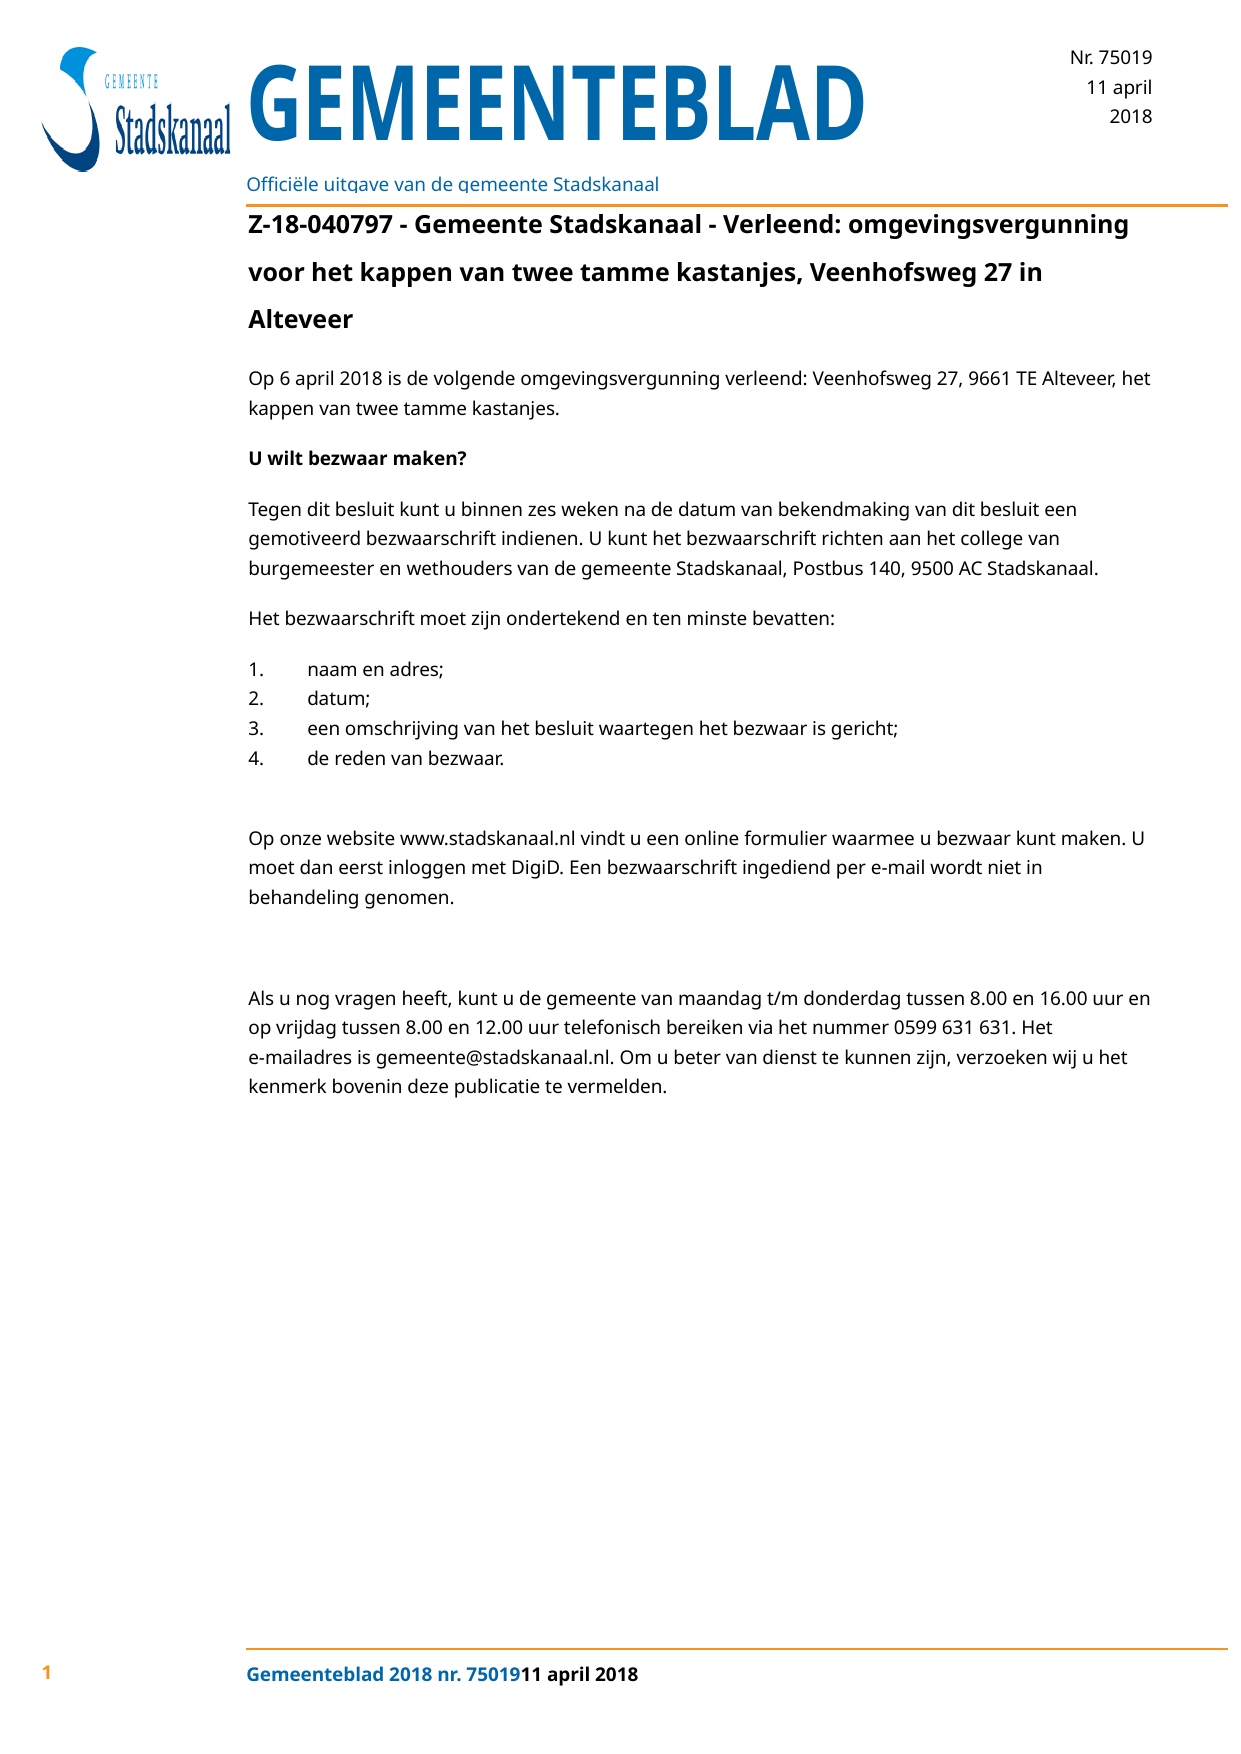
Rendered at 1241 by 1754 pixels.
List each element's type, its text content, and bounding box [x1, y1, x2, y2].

text Het bezwaarschrift moet zijn ondertekend en ten minste bevatten: [248, 606, 1152, 631]
picture [41, 47, 231, 172]
list naam en adres; [248, 656, 1152, 682]
list een omschrijving van het besluit waartegen het bezwaar is gericht; [248, 715, 1152, 741]
text U wilt bezwaar maken? [248, 446, 1152, 471]
text Op 6 april 2018 is de volgende omgevingsvergunning verleend: Veenhofsweg 27, 9661 TE Alteveer, het kappen van twee tamme kastanjes. [248, 366, 1152, 421]
list datum; [248, 686, 1152, 711]
text Z-18-040797 - Gemeente Stadskanaal - Verleend: omgevingsvergunning voor het kappen van twee tamme kastanjes, Veenhofsweg 27 in Alteveer [248, 207, 1152, 336]
text Als u nog vragen heeft, kunt u de gemeente van maandag t/m donderdag tussen 8.00 en 16.00 uur en op vrijdag tussen 8.00 en 12.00 uur telefonisch bereiken via het nummer 0599 631 631. Het e‑mailadres is gemeente@stadskanaal.nl. Om u beter van dienst te kunnen zijn, verzoeken wij u het kenmerk bovenin deze publicatie te vermelden. [248, 985, 1152, 1099]
text Op onze website www.stadskanaal.nl vindt u een online formulier waarmee u bezwaar kunt maken. U moet dan eerst inloggen met DigiD. Een bezwaarschrift ingediend per e-mail wordt niet in behandeling genomen. [248, 825, 1152, 909]
list de reden van bezwaar. [248, 745, 1152, 770]
text Tegen dit besluit kunt u binnen zes weken na de datum van bekendmaking van dit besluit een gemotiveerd bezwaarschrift indienen. U kunt het bezwaarschrift richten aan het college van burgemeester en wethouders van de gemeente Stadskanaal, Postbus 140, 9500 AC Stadskanaal. [248, 496, 1152, 581]
